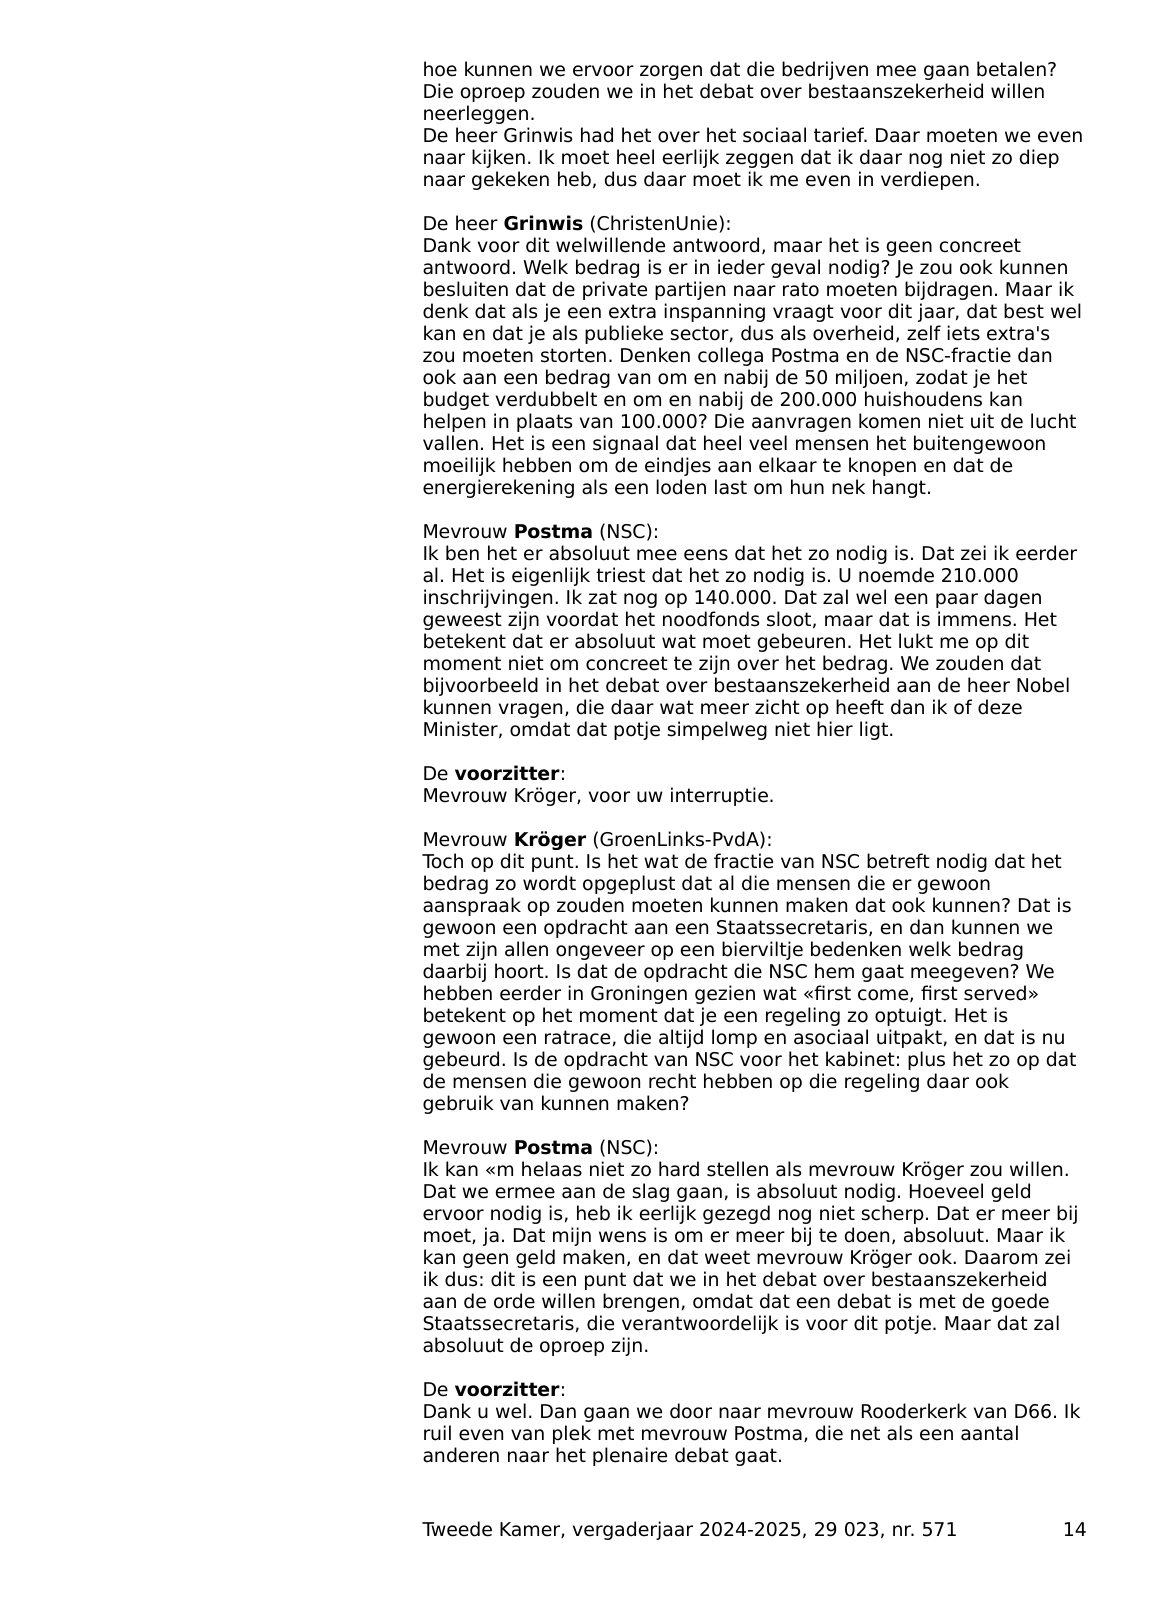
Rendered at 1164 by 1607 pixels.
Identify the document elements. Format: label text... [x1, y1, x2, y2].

text Dank voor dit welwillende antwoord, maar het is geen concreet antwoord. Welk bedrag is er in ieder geval nodig? Je zou ook kunnen besluiten dat de private partijen naar rato moeten bijdragen. Maar ik denk dat als je een extra inspanning vraagt voor dit jaar, dat best wel kan en dat je als publieke sector, dus als overheid, zelf iets extra's zou moeten storten. Denken collega Postma en de NSC-fractie dan ook aan een bedrag van om en nabij de 50 miljoen, zodat je het budget verdubbelt en om en nabij de 200.000 huishoudens kan helpen in plaats van 100.000? Die aanvragen komen niet uit de lucht vallen. Het is een signaal dat heel veel mensen het buitengewoon moeilijk hebben om de eindjes aan elkaar te knopen en dat de energierekening als een loden last om hun nek hangt. [422, 235, 1087, 499]
text Toch op dit punt. Is het wat de fractie van NSC betreft nodig dat het bedrag zo wordt opgeplust dat al die mensen die er gewoon aanspraak op zouden moeten kunnen maken dat ook kunnen? Dat is gewoon een opdracht aan een Staatssecretaris, en dan kunnen we met zijn allen ongeveer op een bierviltje bedenken welk bedrag daarbij hoort. Is dat de opdracht die NSC hem gaat meegeven? We hebben eerder in Groningen gezien wat «first come, first served» betekent op het moment dat je een regeling zo optuigt. Het is gewoon een ratrace, die altijd lomp en asociaal uitpakt, en dat is nu gebeurd. Is de opdracht van NSC voor het kabinet: plus het zo op dat de mensen die gewoon recht hebben op die regeling daar ook gebruik van kunnen maken? [422, 851, 1087, 1115]
text hoe kunnen we ervoor zorgen dat die bedrijven mee gaan betalen? Die oproep zouden we in het debat over bestaanszekerheid willen neerleggen. [422, 59, 1087, 125]
text Mevrouw Kröger, voor uw interruptie. [422, 785, 1087, 807]
text Dank u wel. Dan gaan we door naar mevrouw Rooderkerk van D66. Ik ruil even van plek met mevrouw Postma, die net als een aantal anderen naar het plenaire debat gaat. [422, 1401, 1087, 1467]
text De heer Grinwis had het over het sociaal tarief. Daar moeten we even naar kijken. Ik moet heel eerlijk zeggen dat ik daar nog niet zo diep naar gekeken heb, dus daar moet ik me even in verdiepen. [422, 125, 1087, 191]
text De heer Grinwis (ChristenUnie): [422, 213, 1087, 235]
text Ik ben het er absoluut mee eens dat het zo nodig is. Dat zei ik eerder al. Het is eigenlijk triest dat het zo nodig is. U noemde 210.000 inschrijvingen. Ik zat nog op 140.000. Dat zal wel een paar dagen geweest zijn voordat het noodfonds sloot, maar dat is immens. Het betekent dat er absoluut wat moet gebeuren. Het lukt me op dit moment niet om concreet te zijn over het bedrag. We zouden dat bijvoorbeeld in het debat over bestaanszekerheid aan de heer Nobel kunnen vragen, die daar wat meer zicht op heeft dan ik of deze Minister, omdat dat potje simpelweg niet hier ligt. [422, 543, 1087, 741]
text Mevrouw Postma (NSC): [422, 521, 1087, 543]
text Mevrouw Kröger (GroenLinks-PvdA): [422, 829, 1087, 851]
text De voorzitter: [422, 1379, 1087, 1401]
text De voorzitter: [422, 763, 1087, 785]
text Mevrouw Postma (NSC): [422, 1137, 1087, 1159]
text Ik kan «m helaas niet zo hard stellen als mevrouw Kröger zou willen. Dat we ermee aan de slag gaan, is absoluut nodig. Hoeveel geld ervoor nodig is, heb ik eerlijk gezegd nog niet scherp. Dat er meer bij moet, ja. Dat mijn wens is om er meer bij te doen, absoluut. Maar ik kan geen geld maken, en dat weet mevrouw Kröger ook. Daarom zei ik dus: dit is een punt dat we in het debat over bestaanszekerheid aan de orde willen brengen, omdat dat een debat is met de goede Staatssecretaris, die verantwoordelijk is voor dit potje. Maar dat zal absoluut de oproep zijn. [422, 1159, 1087, 1357]
